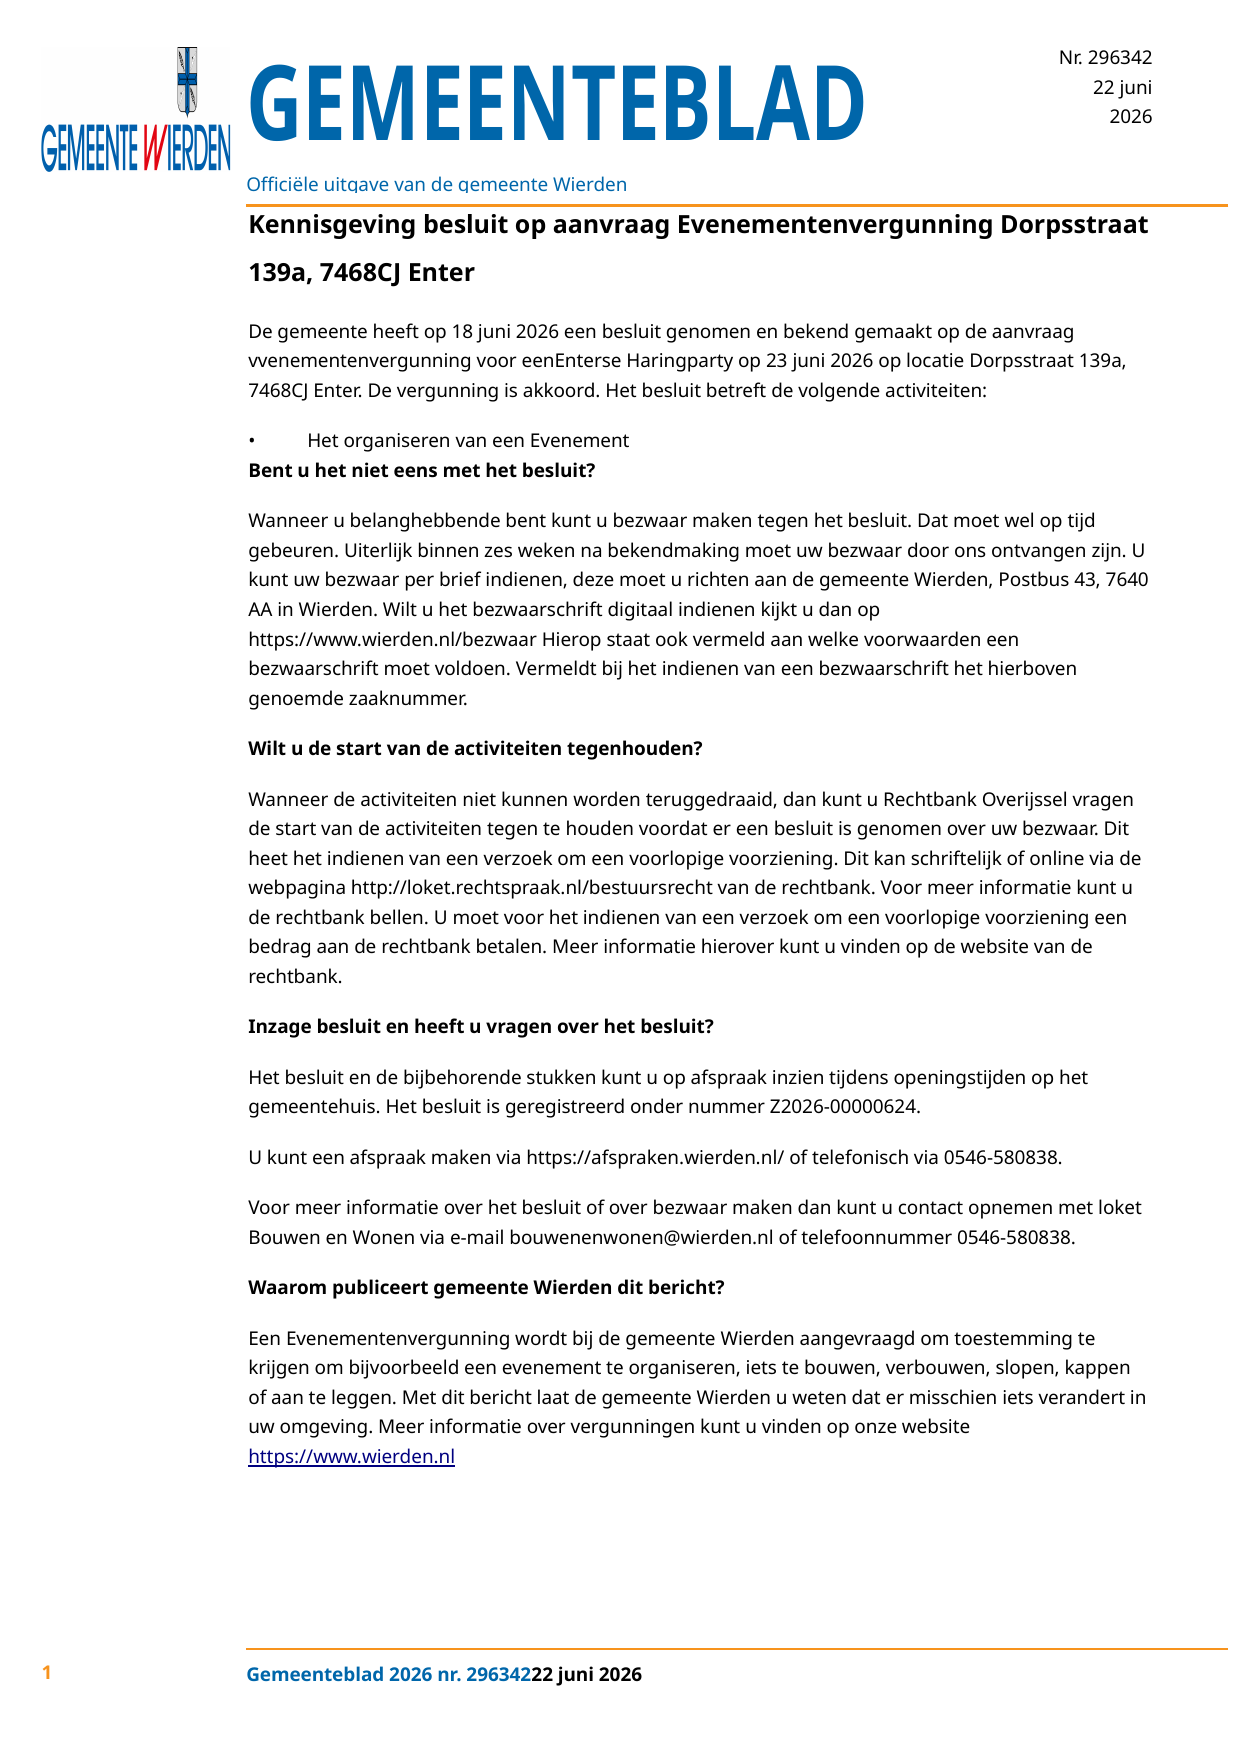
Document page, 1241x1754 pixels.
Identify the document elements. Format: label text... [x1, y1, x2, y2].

text Bent u het niet eens met het besluit? [248, 457, 1152, 483]
text U kunt een afspraak maken via https://afspraken.wierden.nl/ of telefonisch via 0546-580838. [248, 1144, 1152, 1170]
picture [41, 47, 231, 172]
text Wanneer u belanghebbende bent kunt u bezwaar maken tegen het besluit. Dat moet wel op tijd gebeuren. Uiterlijk binnen zes weken na bekendmaking moet uw bezwaar door ons ontvangen zijn. U kunt uw bezwaar per brief indienen, deze moet u richten aan de gemeente Wierden, Postbus 43, 7640 AA in Wierden. Wilt u het bezwaarschrift digitaal indienen kijkt u dan op https://www.wierden.nl/bezwaar Hierop staat ook vermeld aan welke voorwaarden een bezwaarschrift moet voldoen. Vermeldt bij het indienen van een bezwaarschrift het hierboven genoemde zaaknummer. [248, 507, 1152, 711]
text Kennisgeving besluit op aanvraag Evenementenvergunning Dorpsstraat 139a, 7468CJ Enter [248, 207, 1152, 288]
list Het organiseren van een Evenement [248, 427, 1152, 453]
text Inzage besluit en heeft u vragen over het besluit? [248, 1014, 1152, 1039]
text De gemeente heeft op 18 juni 2026 een besluit genomen en bekend gemaakt op de aanvraag vvenementenvergunning voor eenEnterse Haringparty op 23 juni 2026 op locatie Dorpsstraat 139a, 7468CJ Enter. De vergunning is akkoord. Het besluit betreft de volgende activiteiten: [248, 318, 1152, 403]
text Het besluit en de bijbehorende stukken kunt u op afspraak inzien tijdens openingstijden op het gemeentehuis. Het besluit is geregistreerd onder nummer Z2026-00000624. [248, 1064, 1152, 1119]
text Een Evenementenvergunning wordt bij de gemeente Wierden aangevraagd om toestemming te krijgen om bijvoorbeeld een evenement te organiseren, iets te bouwen, verbouwen, slopen, kappen of aan te leggen. Met dit bericht laat de gemeente Wierden u weten dat er misschien iets verandert in uw omgeving. Meer informatie over vergunningen kunt u vinden op onze website https://www.wierden.nl [248, 1325, 1152, 1469]
text Wanneer de activiteiten niet kunnen worden teruggedraaid, dan kunt u Rechtbank Overijssel vragen de start van de activiteiten tegen te houden voordat er een besluit is genomen over uw bezwaar. Dit heet het indienen van een verzoek om een voorlopige voorziening. Dit kan schriftelijk of online via de webpagina http://loket.rechtspraak.nl/bestuursrecht van de rechtbank. Voor meer informatie kunt u de rechtbank bellen. U moet voor het indienen van een verzoek om een voorlopige voorziening een bedrag aan de rechtbank betalen. Meer informatie hierover kunt u vinden op de website van de rechtbank. [248, 786, 1152, 989]
text Waarom publiceert gemeente Wierden dit bericht? [248, 1274, 1152, 1300]
text Wilt u de start van de activiteiten tegenhouden? [248, 735, 1152, 761]
text Voor meer informatie over het besluit of over bezwaar maken dan kunt u contact opnemen met loket Bouwen en Wonen via e-mail bouwenenwonen@wierden.nl of telefoonnummer 0546-580838. [248, 1194, 1152, 1250]
